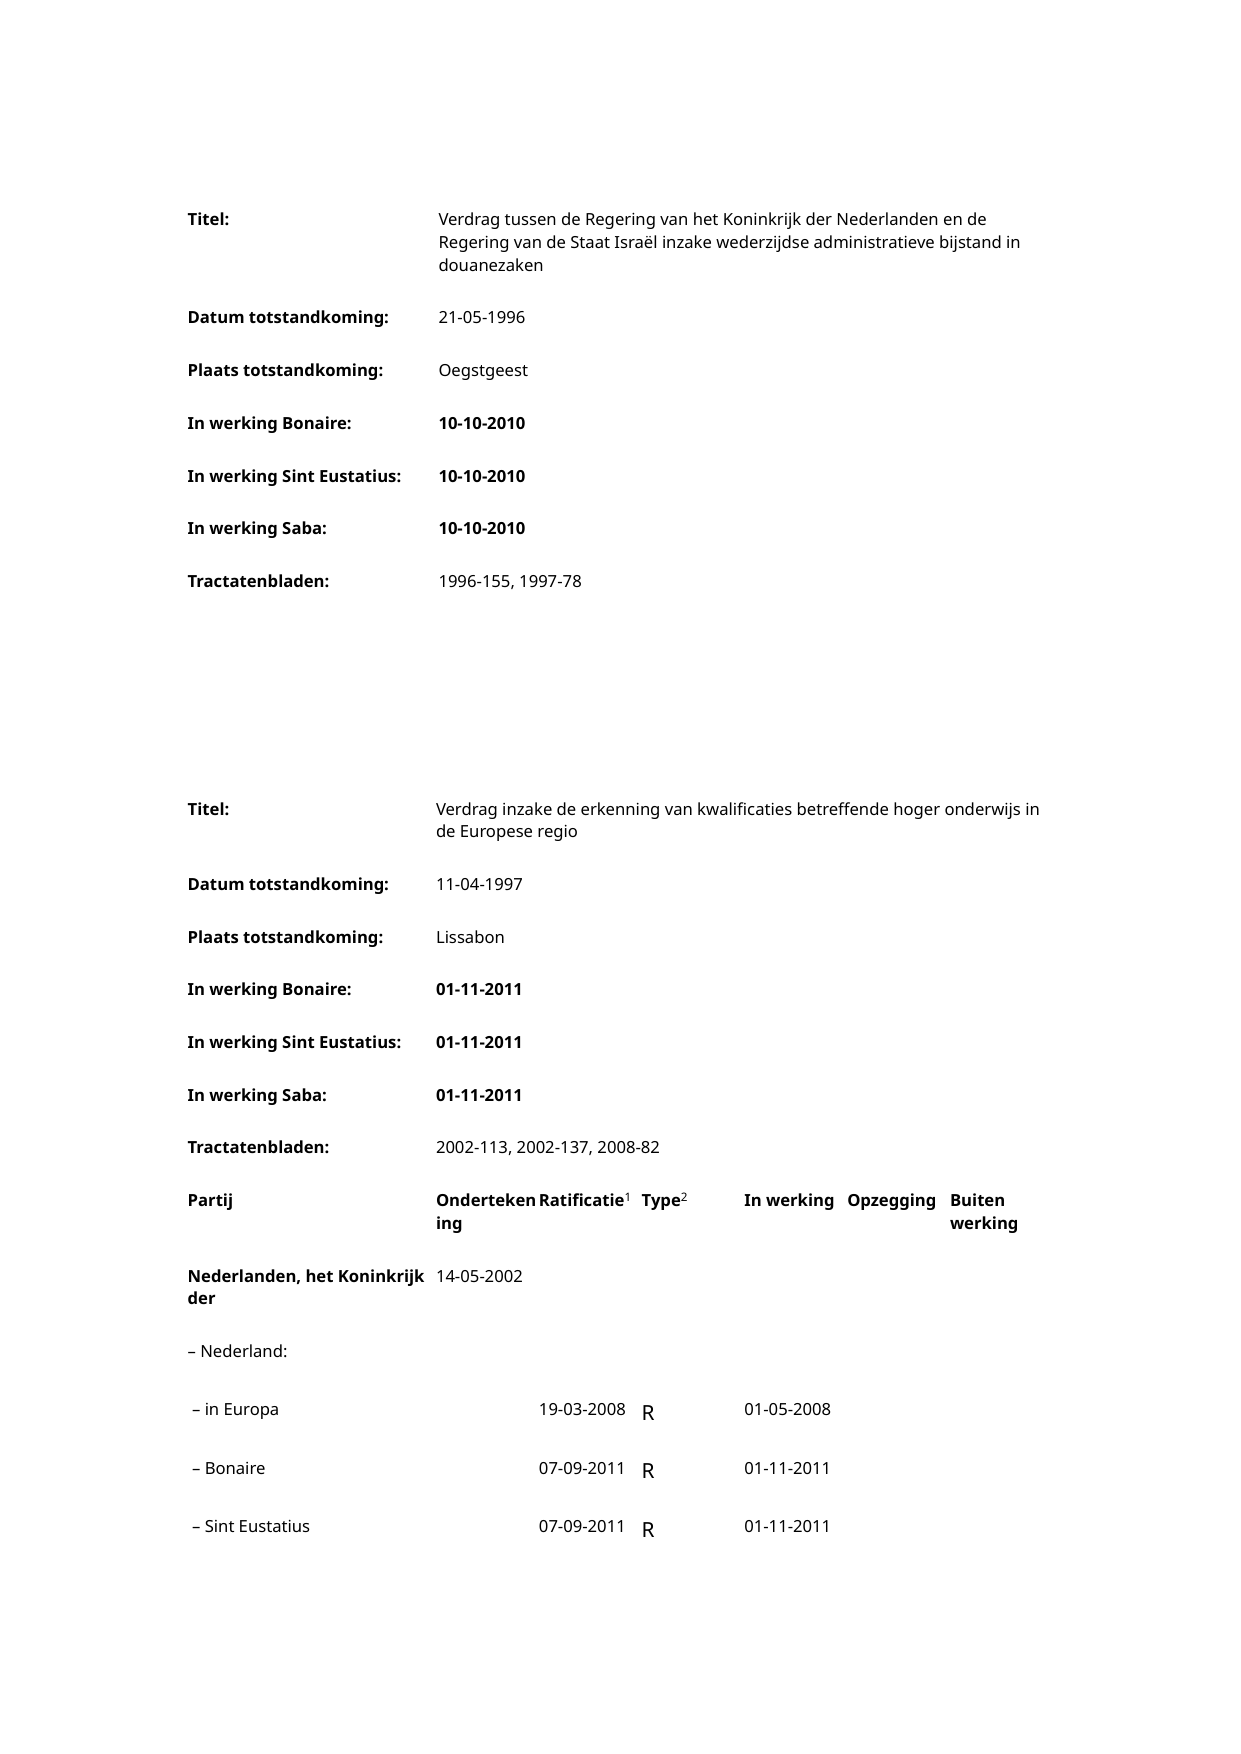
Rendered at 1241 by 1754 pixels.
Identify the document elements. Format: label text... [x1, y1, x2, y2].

table_cell Tractatenbladen: [188, 570, 438, 622]
table_header Verdrag tussen de Regering van het Koninkrijk der Nederlanden en de Regering van de Staat Israël inzake wederzijdse administratieve bijstand in douanezaken [438, 208, 1053, 306]
table_cell R [641, 1398, 744, 1456]
table_cell [436, 1340, 539, 1398]
table_cell [847, 1456, 950, 1515]
table_cell 21-05-1996 [438, 306, 1053, 359]
table_cell In werking [744, 1189, 847, 1264]
table_header Verdrag inzake de erkenning van kwalificaties betreffende hoger onderwijs in de Europese regio [436, 797, 1053, 872]
table_cell Tractatenbladen: [188, 1136, 436, 1189]
table_cell R [641, 1456, 744, 1515]
table_cell 01-05-2008 [744, 1398, 847, 1456]
table_cell 01-11-2011 [436, 1083, 1053, 1136]
table_cell 07-09-2011 [539, 1515, 641, 1573]
table_cell Plaats totstandkoming: [188, 359, 438, 411]
table_cell [950, 1264, 1053, 1339]
table_cell [847, 1264, 950, 1339]
table_cell – in Europa [188, 1398, 436, 1456]
table_cell In werking Saba: [188, 1083, 436, 1136]
table_cell 01-11-2011 [744, 1515, 847, 1573]
table_cell [950, 1456, 1053, 1515]
table_cell Ondertekening [436, 1189, 539, 1264]
table_cell [950, 1398, 1053, 1456]
table_cell – Bonaire [188, 1456, 436, 1515]
table_cell [641, 1340, 744, 1398]
table_cell [744, 1264, 847, 1339]
table_cell Buiten werking [950, 1189, 1053, 1264]
table_cell 01-11-2011 [744, 1456, 847, 1515]
table_header Titel: [188, 797, 436, 872]
table_cell 10-10-2010 [438, 517, 1053, 569]
table_cell 11-04-1997 [436, 873, 1053, 925]
table_cell 14-05-2002 [436, 1264, 539, 1339]
table_cell [539, 1264, 641, 1339]
table_cell 2002-113, 2002-137, 2008-82 [436, 1136, 1053, 1189]
table_cell [847, 1340, 950, 1398]
table_cell [539, 1340, 641, 1398]
table_cell Partij [188, 1189, 436, 1264]
table_cell Opzegging [847, 1189, 950, 1264]
table_cell Datum totstandkoming: [188, 306, 438, 359]
table_cell [641, 1264, 744, 1339]
table_cell In werking Sint Eustatius: [188, 464, 438, 517]
table_cell 1996-155, 1997-78 [438, 570, 1053, 622]
table_cell Type2 [641, 1189, 744, 1264]
table_cell [436, 1515, 539, 1573]
table_cell Datum totstandkoming: [188, 873, 436, 925]
table_cell – Sint Eustatius [188, 1515, 436, 1573]
table_cell [188, 622, 1053, 681]
table_cell [847, 1515, 950, 1573]
table_cell 10-10-2010 [438, 464, 1053, 517]
table_cell In werking Sint Eustatius: [188, 1031, 436, 1083]
table_cell [950, 1340, 1053, 1398]
table_cell – Nederland: [188, 1340, 436, 1398]
table_header Titel: [188, 208, 438, 306]
table_cell Lissabon [436, 925, 1053, 978]
table_cell Oegstgeest [438, 359, 1053, 411]
table_cell 01-11-2011 [436, 978, 1053, 1031]
table_cell [436, 1456, 539, 1515]
table_cell 10-10-2010 [438, 411, 1053, 464]
table_cell In werking Bonaire: [188, 411, 438, 464]
table_cell 01-11-2011 [436, 1031, 1053, 1083]
table_cell Nederlanden, het Koninkrijk der [188, 1264, 436, 1339]
table_cell Ratificatie1 [539, 1189, 641, 1264]
table_cell [847, 1398, 950, 1456]
table_cell R [641, 1515, 744, 1573]
table_cell In werking Bonaire: [188, 978, 436, 1031]
table_cell Plaats totstandkoming: [188, 925, 436, 978]
table_cell [950, 1515, 1053, 1573]
table_cell 19-03-2008 [539, 1398, 641, 1456]
table_cell 07-09-2011 [539, 1456, 641, 1515]
table_cell In werking Saba: [188, 517, 438, 569]
table_cell [744, 1340, 847, 1398]
table_cell [436, 1398, 539, 1456]
